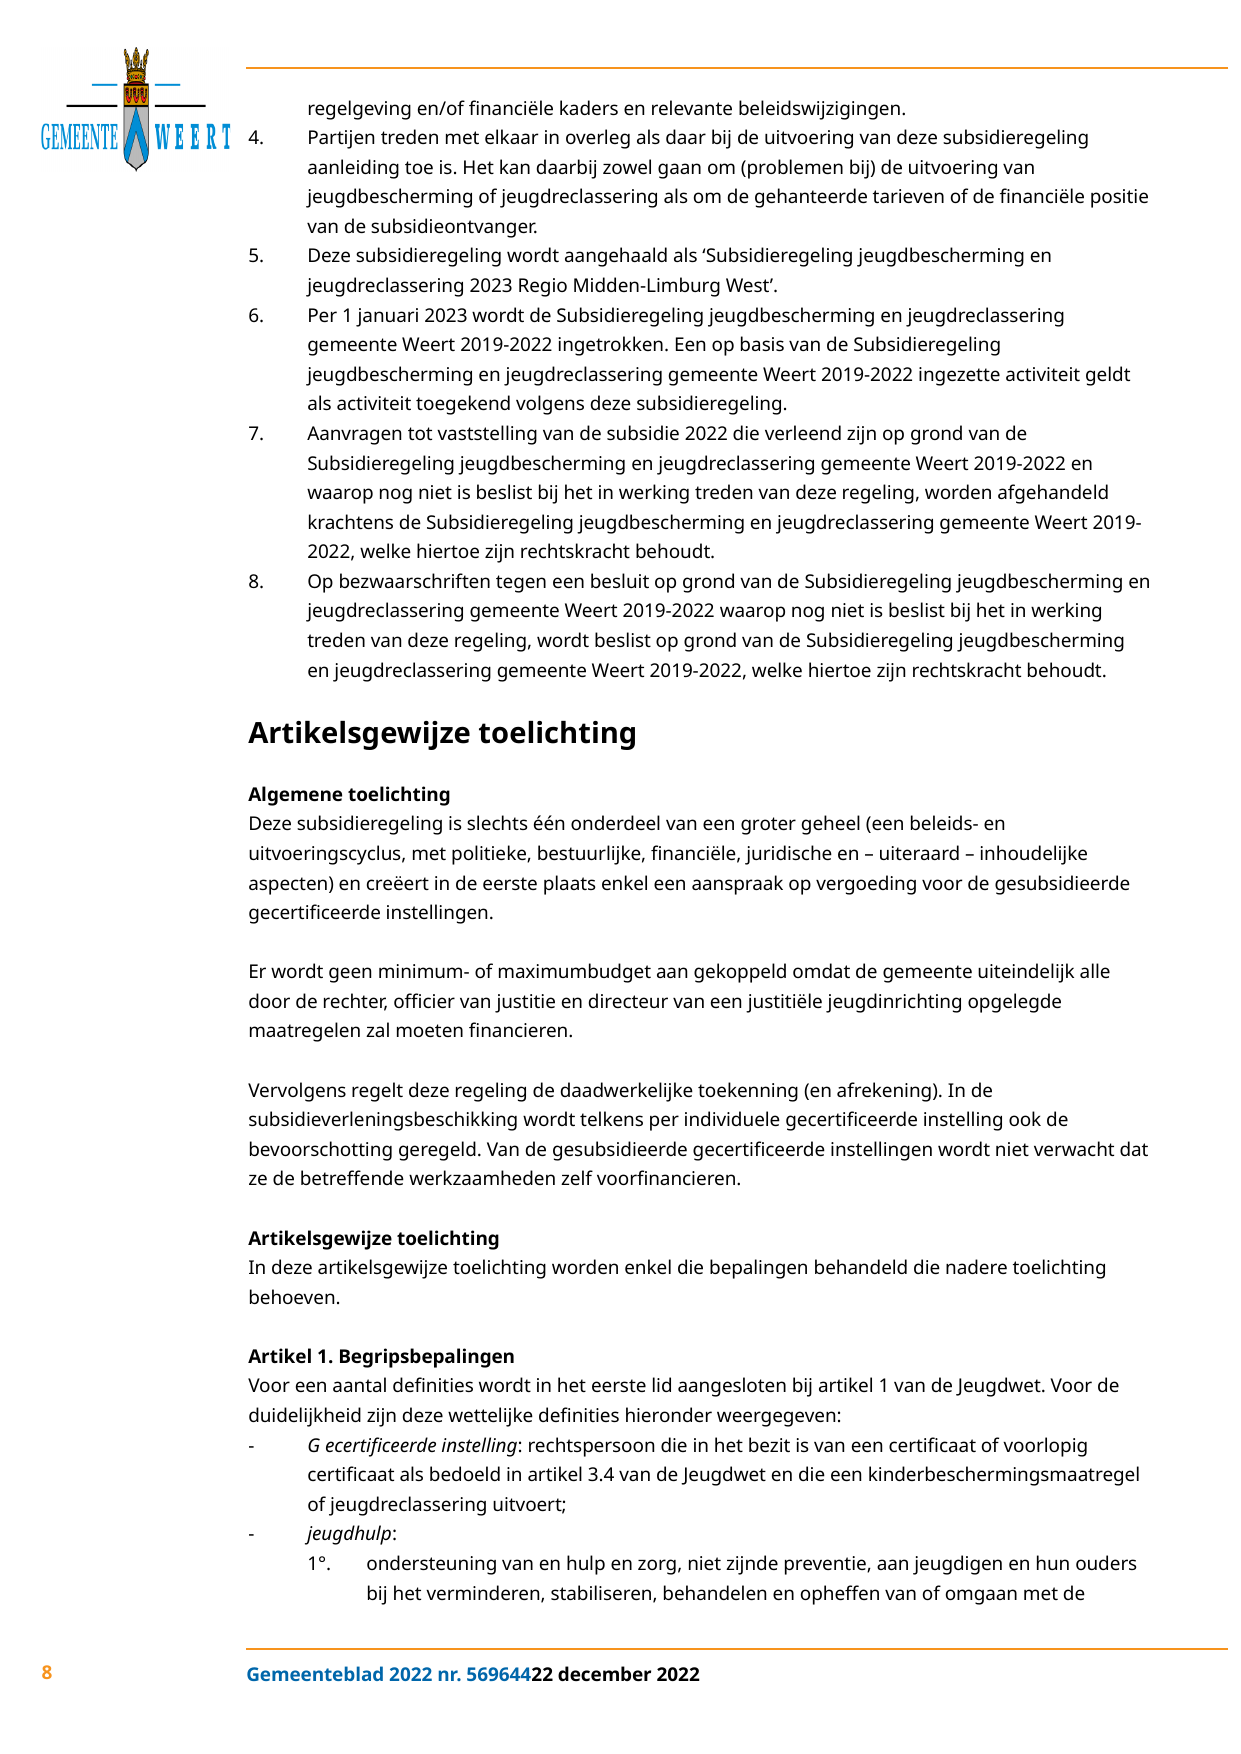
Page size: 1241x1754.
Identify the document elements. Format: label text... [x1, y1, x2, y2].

text Er wordt geen minimum- of maximumbudget aan gekoppeld omdat de gemeente uiteindelijk alle door de rechter, officier van justitie en directeur van een justitiële jeugdinrichting opgelegde maatregelen zal moeten financieren. [248, 958, 1152, 1043]
picture [41, 47, 231, 172]
text Deze subsidieregeling is slechts één onderdeel van een groter geheel (een beleids- en uitvoeringscyclus, met politieke, bestuurlijke, financiële, juridische en – uiteraard – inhoudelijke aspecten) en creëert in de eerste plaats enkel een aanspraak op vergoeding voor de gesubsidieerde gecertificeerde instellingen. [248, 811, 1152, 925]
text Algemene toelichting [248, 781, 1152, 807]
list Op bezwaarschriften tegen een besluit op grond van de Subsidieregeling jeugdbescherming en jeugdreclassering gemeente Weert 2019-2022 waarop nog niet is beslist bij het in werking treden van deze regeling, wordt beslist op grond van de Subsidieregeling jeugdbescherming en jeugdreclassering gemeente Weert 2019-2022, welke hiertoe zijn rechtskracht behoudt. [248, 568, 1152, 683]
list G ecertificeerde instelling: rechtspersoon die in het bezit is van een certificaat of voorlopig certificaat als bedoeld in artikel 3.4 van de Jeugdwet en die een kinderbeschermingsmaatregel of jeugdreclassering uitvoert; [248, 1432, 1152, 1517]
text Artikelsgewijze toelichting [248, 712, 1152, 752]
text Vervolgens regelt deze regeling de daadwerkelijke toekenning (en afrekening). In de subsidieverleningsbeschikking wordt telkens per individuele gecertificeerde instelling ook de bevoorschotting geregeld. Van de gesubsidieerde gecertificeerde instellingen wordt niet verwacht dat ze de betreffende werkzaamheden zelf voorfinancieren. [248, 1077, 1152, 1191]
list Aanvragen tot vaststelling van de subsidie 2022 die verleend zijn op grond van de Subsidieregeling jeugdbescherming en jeugdreclassering gemeente Weert 2019-2022 en waarop nog niet is beslist bij het in werking treden van deze regeling, worden afgehandeld krachtens de Subsidieregeling jeugdbescherming en jeugdreclassering gemeente Weert 2019-2022, welke hiertoe zijn rechtskracht behoudt. [248, 420, 1152, 564]
text Artikelsgewijze toelichting [248, 1225, 1152, 1251]
list Partijen treden met elkaar in overleg als daar bij de uitvoering van deze subsidieregeling aanleiding toe is. Het kan daarbij zowel gaan om (problemen bij) de uitvoering van jeugdbescherming of jeugdreclassering als om de gehanteerde tarieven of de financiële positie van de subsidieontvanger. [248, 124, 1152, 239]
list Deze subsidieregeling wordt aangehaald als ‘Subsidieregeling jeugdbescherming en jeugdreclassering 2023 Regio Midden-Limburg West’. [248, 243, 1152, 298]
list regelgeving en/of financiële kaders en relevante beleidswijzigingen. [248, 95, 1152, 121]
list ondersteuning van en hulp en zorg, niet zijnde preventie, aan jeugdigen en hun ouders bij het verminderen, stabiliseren, behandelen en opheffen van of omgaan met de [307, 1550, 1152, 1606]
list jeugdhulp: [248, 1521, 1152, 1546]
text Voor een aantal definities wordt in het eerste lid aangesloten bij artikel 1 van de Jeugdwet. Voor de duidelijkheid zijn deze wettelijke definities hieronder weergegeven: [248, 1373, 1152, 1428]
text Artikel 1. Begripsbepalingen [248, 1343, 1152, 1369]
list Per 1 januari 2023 wordt de Subsidieregeling jeugdbescherming en jeugdreclassering gemeente Weert 2019-2022 ingetrokken. Een op basis van de Subsidieregeling jeugdbescherming en jeugdreclassering gemeente Weert 2019-2022 ingezette activiteit geldt als activiteit toegekend volgens deze subsidieregeling. [248, 302, 1152, 416]
text In deze artikelsgewijze toelichting worden enkel die bepalingen behandeld die nadere toelichting behoeven. [248, 1254, 1152, 1310]
